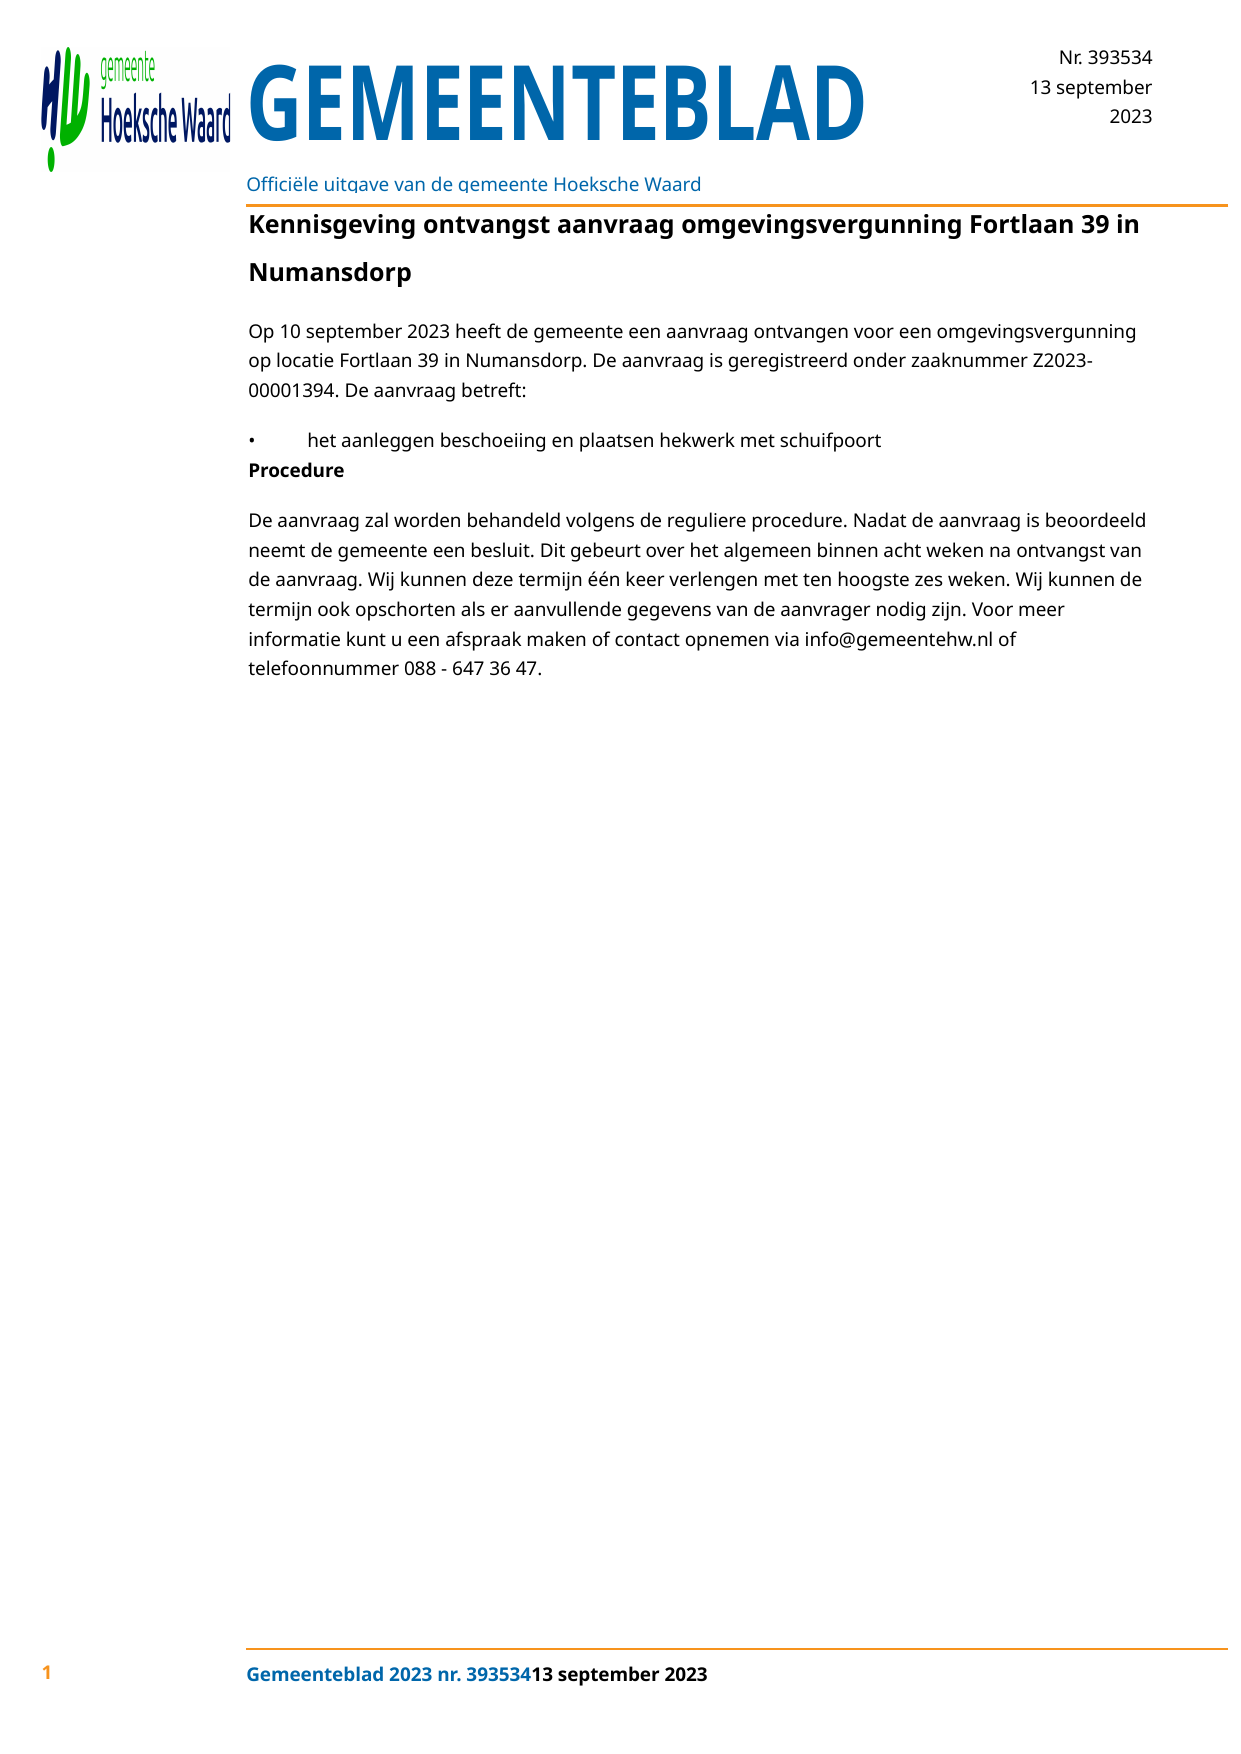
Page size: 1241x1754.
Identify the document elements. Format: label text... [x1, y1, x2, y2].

text Op 10 september 2023 heeft de gemeente een aanvraag ontvangen voor een omgevingsvergunning op locatie Fortlaan 39 in Numansdorp. De aanvraag is geregistreerd onder zaaknummer Z2023-00001394. De aanvraag betreft: [248, 318, 1152, 403]
text De aanvraag zal worden behandeld volgens de reguliere procedure. Nadat de aanvraag is beoordeeld neemt de gemeente een besluit. Dit gebeurt over het algemeen binnen acht weken na ontvangst van de aanvraag. Wij kunnen deze termijn één keer verlengen met ten hoogste zes weken. Wij kunnen de termijn ook opschorten als er aanvullende gegevens van de aanvrager nodig zijn. Voor meer informatie kunt u een afspraak maken of contact opnemen via info@gemeentehw.nl of telefoonnummer 088 - 647 36 47. [248, 507, 1152, 681]
text Kennisgeving ontvangst aanvraag omgevingsvergunning Fortlaan 39 in Numansdorp [248, 207, 1152, 288]
text Procedure [248, 457, 1152, 483]
picture [41, 47, 231, 172]
list het aanleggen beschoeiing en plaatsen hekwerk met schuifpoort [248, 427, 1152, 453]
